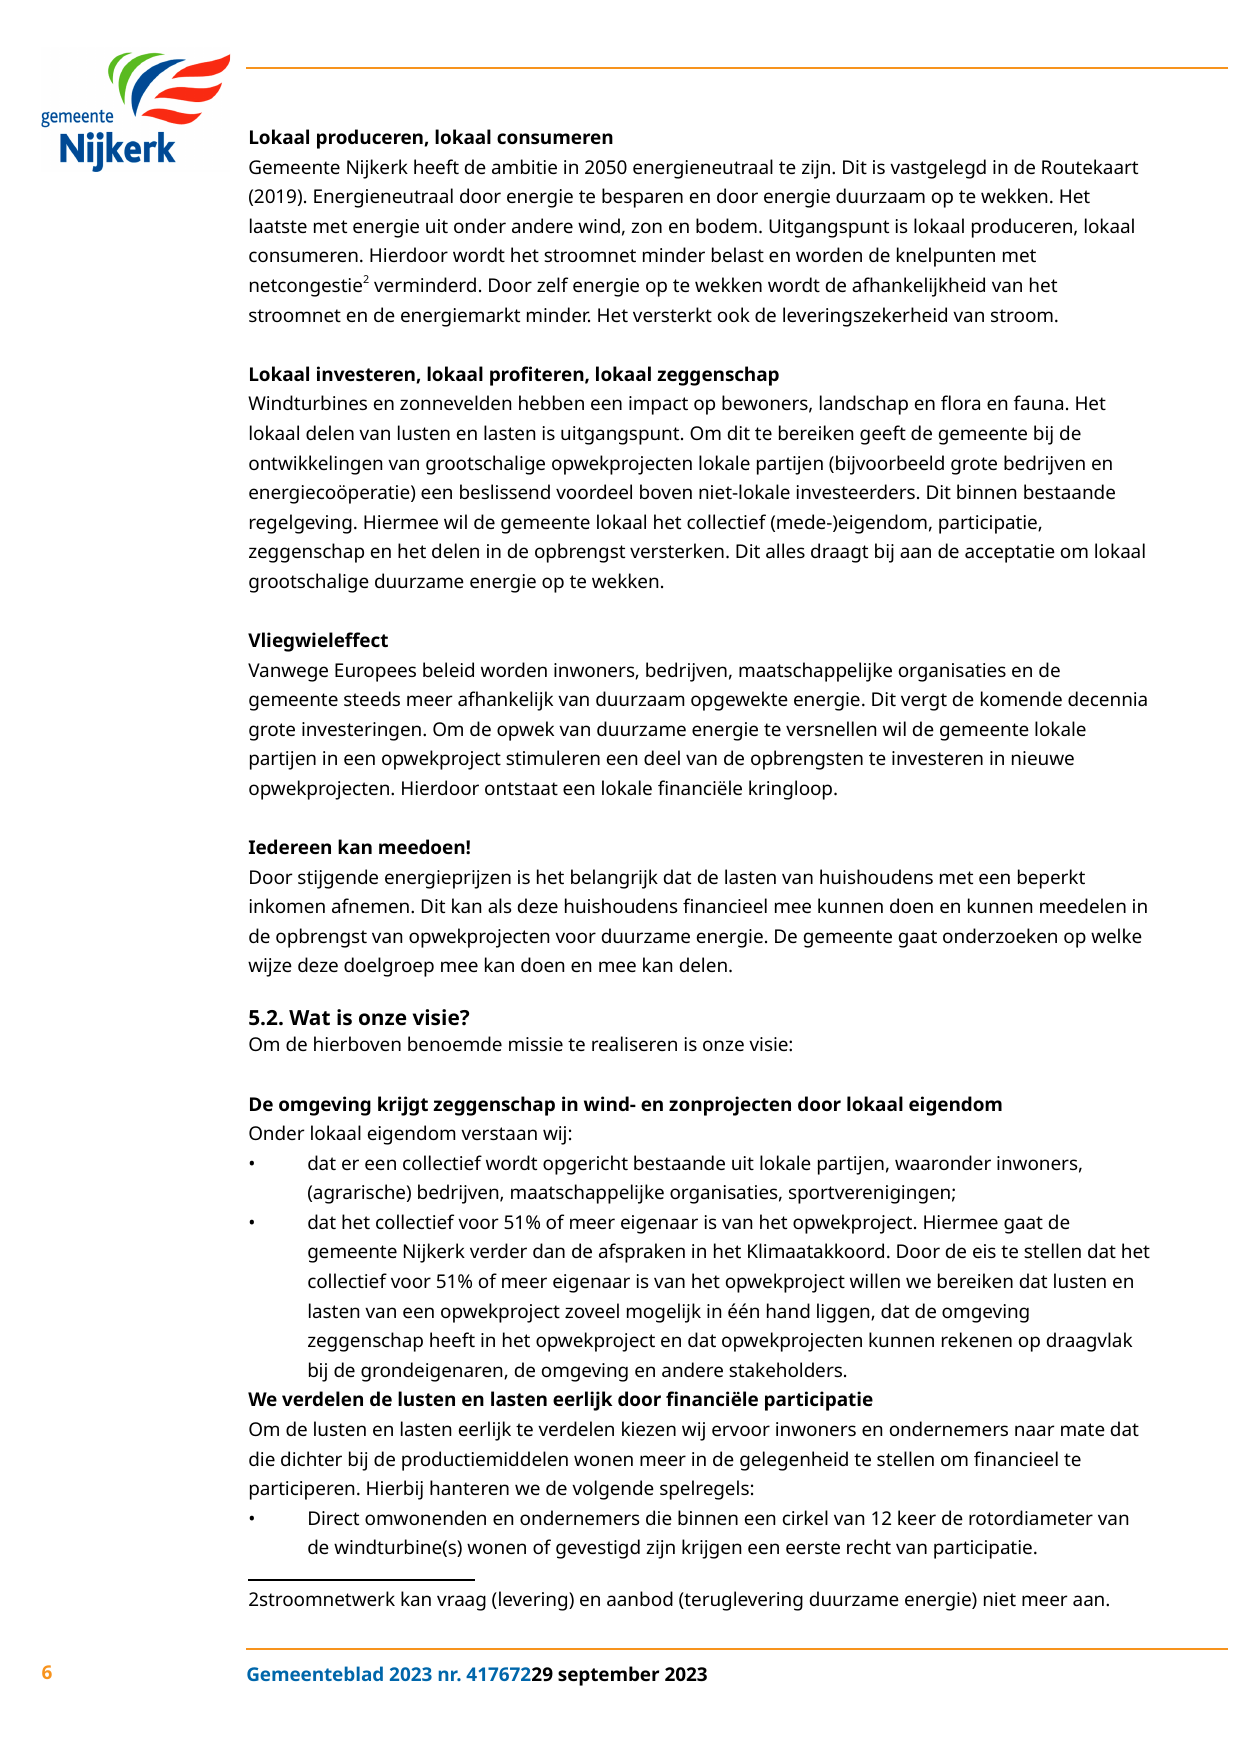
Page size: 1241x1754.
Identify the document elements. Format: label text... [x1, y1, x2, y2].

text Om de hierboven benoemde missie te realiseren is onze visie: [248, 1032, 1152, 1057]
text stroomnetwerk kan vraag (levering) en aanbod (teruglevering duurzame energie) niet meer aan. [248, 1586, 1152, 1612]
text De omgeving krijgt zeggenschap in wind- en zonprojecten door lokaal eigendom [248, 1091, 1152, 1116]
text Iedereen kan meedoen! [248, 834, 1152, 860]
text Vanwege Europees beleid worden inwoners, bedrijven, maatschappelijke organisaties en de gemeente steeds meer afhankelijk van duurzaam opgewekte energie. Dit vergt de komende decennia grote investeringen. Om de opwek van duurzame energie te versnellen wil de gemeente lokale partijen in een opwekproject stimuleren een deel van de opbrengsten te investeren in nieuwe opwekprojecten. Hierdoor ontstaat een lokale financiële kringloop. [248, 657, 1152, 801]
text Lokaal produceren, lokaal consumeren [248, 124, 1152, 150]
text Door stijgende energieprijzen is het belangrijk dat de lasten van huishoudens met een beperkt inkomen afnemen. Dit kan als deze huishoudens financieel mee kunnen doen en kunnen meedelen in de opbrengst van opwekprojecten voor duurzame energie. De gemeente gaat onderzoeken op welke wijze deze doelgroep mee kan doen en mee kan delen. [248, 864, 1152, 978]
picture [41, 47, 231, 172]
text 5.2. Wat is onze visie? [248, 1003, 1152, 1032]
text Gemeente Nijkerk heeft de ambitie in 2050 energieneutraal te zijn. Dit is vastgelegd in de Routekaart (2019). Energieneutraal door energie te besparen en door energie duurzaam op te wekken. Het laatste met energie uit onder andere wind, zon en bodem. Uitgangspunt is lokaal produceren, lokaal consumeren. Hierdoor wordt het stroomnet minder belast en worden de knelpunten met netcongestie verminderd. Door zelf energie op te wekken wordt de afhankelijkheid van het stroomnet en de energiemarkt minder. Het versterkt ook de leveringszekerheid van stroom. [248, 154, 1152, 328]
text Om de lusten en lasten eerlijk te verdelen kiezen wij ervoor inwoners en ondernemers naar mate dat die dichter bij de productiemiddelen wonen meer in de gelegenheid te stellen om financieel te participeren. Hierbij hanteren we de volgende spelregels: [248, 1416, 1152, 1501]
list dat het collectief voor 51% of meer eigenaar is van het opwekproject. Hiermee gaat de gemeente Nijkerk verder dan de afspraken in het Klimaatakkoord. Door de eis te stellen dat het collectief voor 51% of meer eigenaar is van het opwekproject willen we bereiken dat lusten en lasten van een opwekproject zoveel mogelijk in één hand liggen, dat de omgeving zeggenschap heeft in het opwekproject en dat opwekprojecten kunnen rekenen op draagvlak bij de grondeigenaren, de omgeving en andere stakeholders. [248, 1209, 1152, 1383]
text We verdelen de lusten en lasten eerlijk door financiële participatie [248, 1387, 1152, 1412]
list Direct omwonenden en ondernemers die binnen een cirkel van 12 keer de rotordiameter van de windturbine(s) wonen of gevestigd zijn krijgen een eerste recht van participatie. [248, 1505, 1152, 1560]
text Lokaal investeren, lokaal profiteren, lokaal zeggenschap [248, 361, 1152, 387]
text Vliegwieleffect [248, 627, 1152, 653]
text Windturbines en zonnevelden hebben een impact op bewoners, landschap en flora en fauna. Het lokaal delen van lusten en lasten is uitgangspunt. Om dit te bereiken geeft de gemeente bij de ontwikkelingen van grootschalige opwekprojecten lokale partijen (bijvoorbeeld grote bedrijven en energiecoöperatie) een beslissend voordeel boven niet-lokale investeerders. Dit binnen bestaande regelgeving. Hiermee wil de gemeente lokaal het collectief (mede-)eigendom, participatie, zeggenschap en het delen in de opbrengst versterken. Dit alles draagt bij aan de acceptatie om lokaal grootschalige duurzame energie op te wekken. [248, 391, 1152, 594]
text Onder lokaal eigendom verstaan wij: [248, 1120, 1152, 1146]
list dat er een collectief wordt opgericht bestaande uit lokale partijen, waaronder inwoners, (agrarische) bedrijven, maatschappelijke organisaties, sportverenigingen; [248, 1150, 1152, 1205]
